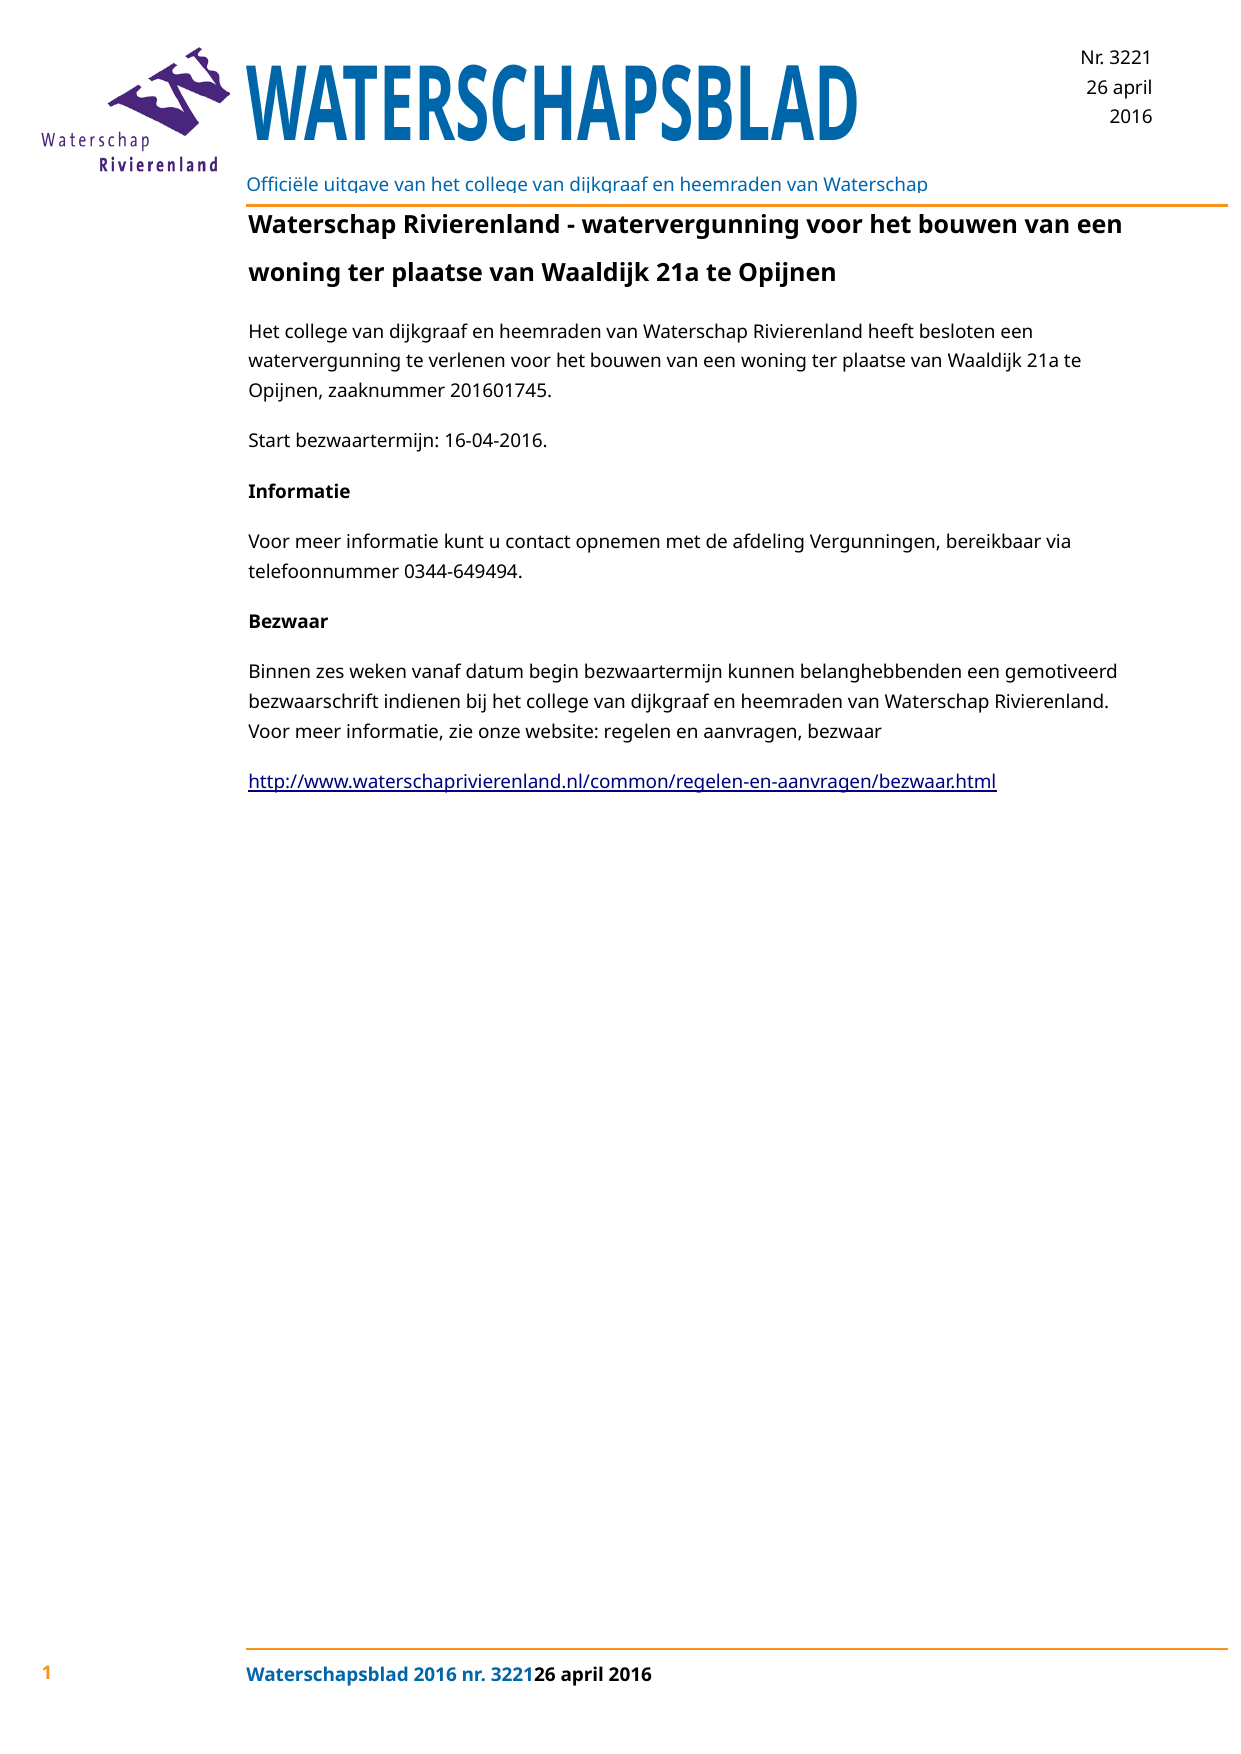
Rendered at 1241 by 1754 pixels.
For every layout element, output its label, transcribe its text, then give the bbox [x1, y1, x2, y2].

text Voor meer informatie kunt u contact opnemen met de afdeling Vergunningen, bereikbaar via telefoonnummer 0344-649494. [248, 528, 1152, 584]
text http://www.waterschaprivierenland.nl/common/regelen-en-aanvragen/bezwaar.html [248, 768, 1152, 794]
text Binnen zes weken vanaf datum begin bezwaartermijn kunnen belanghebbenden een gemotiveerd bezwaarschrift indienen bij het college van dijkgraaf en heemraden van Waterschap Rivierenland. Voor meer informatie, zie onze website: regelen en aanvragen, bezwaar [248, 659, 1152, 744]
text Het college van dijkgraaf en heemraden van Waterschap Rivierenland heeft besloten een watervergunning te verlenen voor het bouwen van een woning ter plaatse van Waaldijk 21a te Opijnen, zaaknummer 201601745. [248, 318, 1152, 403]
text Start bezwaartermijn: 16-04-2016. [248, 427, 1152, 453]
picture [41, 47, 231, 172]
text Informatie [248, 478, 1152, 504]
text Bezwaar [248, 608, 1152, 634]
text Waterschap Rivierenland - watervergunning voor het bouwen van een woning ter plaatse van Waaldijk 21a te Opijnen [248, 207, 1152, 288]
